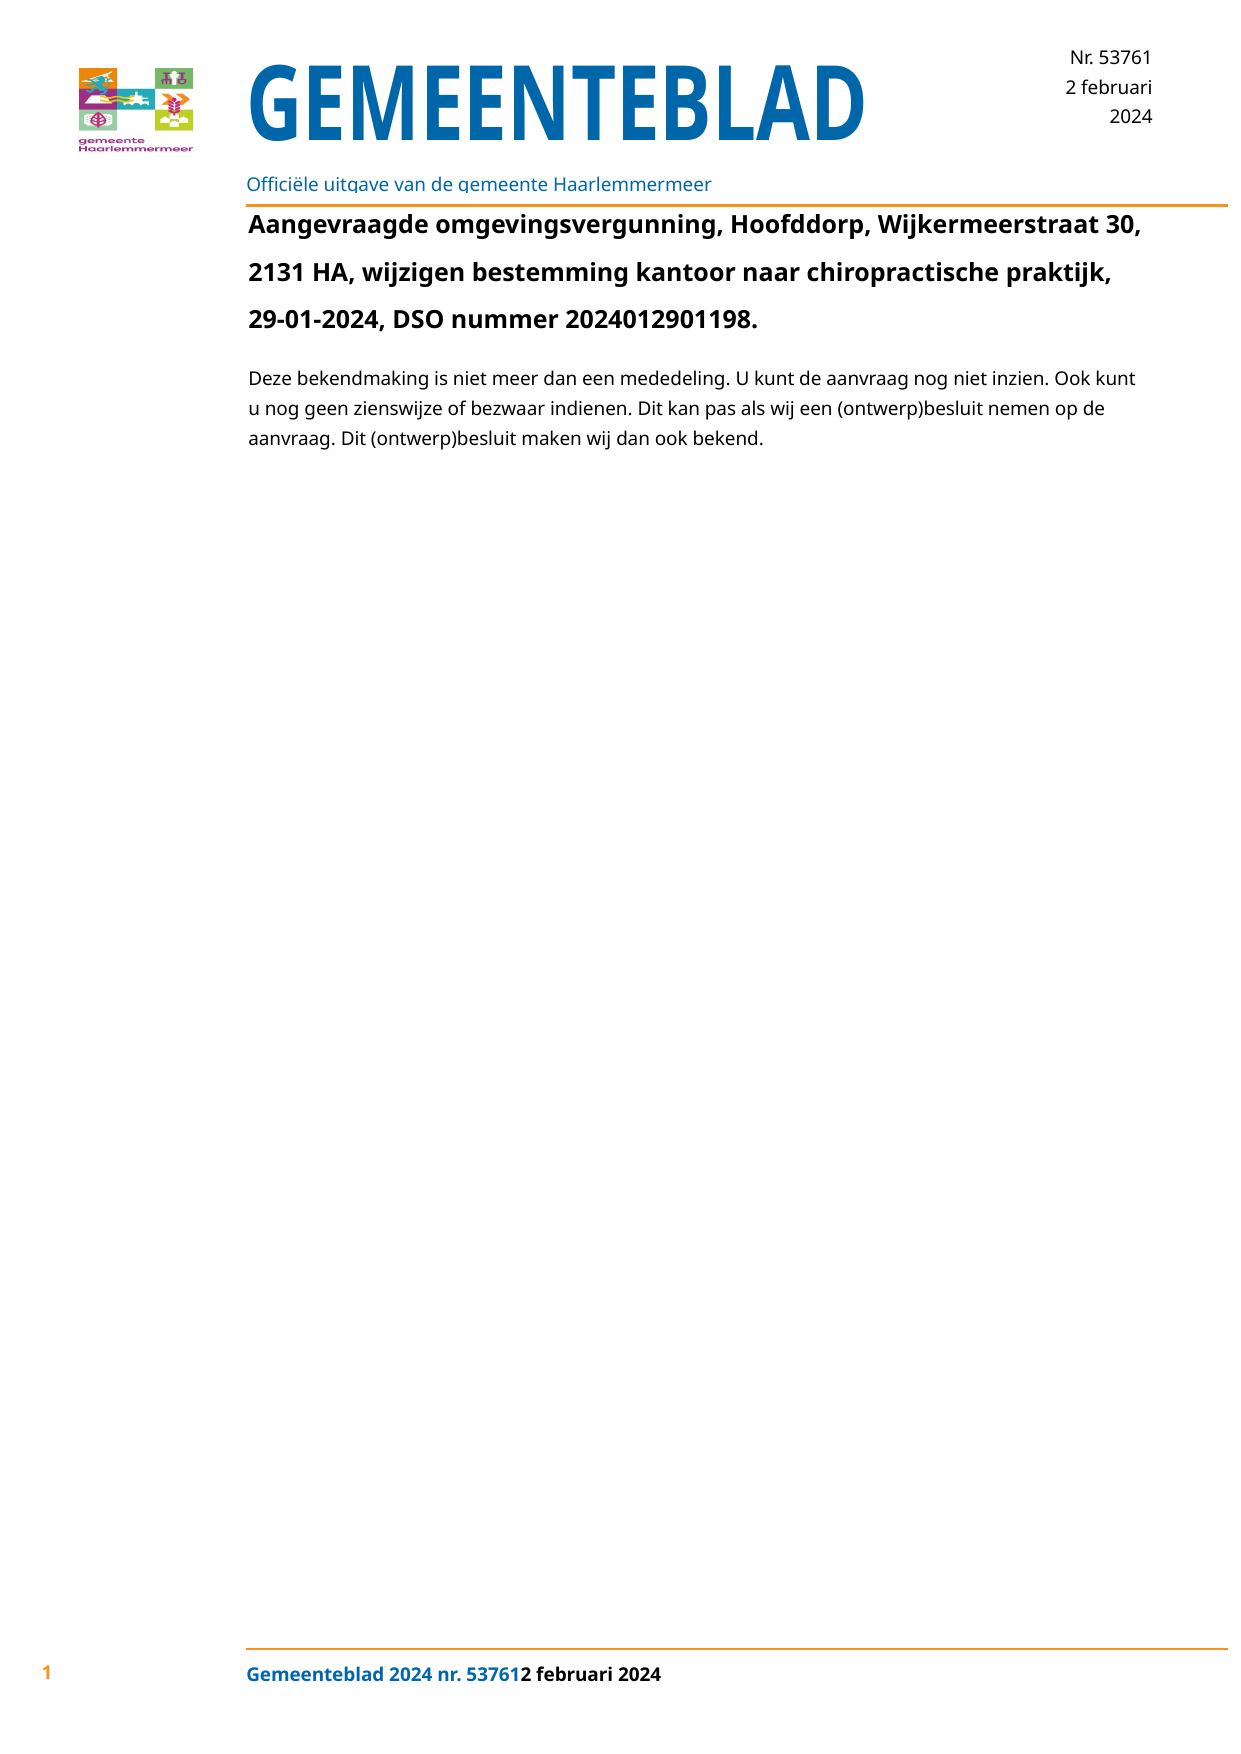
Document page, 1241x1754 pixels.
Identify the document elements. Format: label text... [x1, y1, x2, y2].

text Aangevraagde omgevingsvergunning, Hoofddorp, Wijkermeerstraat 30, 2131 HA, wijzigen bestemming kantoor naar chiropractische praktijk, 29-01-2024, DSO nummer 2024012901198. [248, 207, 1152, 336]
picture [41, 47, 231, 172]
text Deze bekendmaking is niet meer dan een mededeling. U kunt de aanvraag nog niet inzien. Ook kunt u nog geen zienswijze of bezwaar indienen. Dit kan pas als wij een (ontwerp)besluit nemen op de aanvraag. Dit (ontwerp)besluit maken wij dan ook bekend. [248, 366, 1152, 450]
